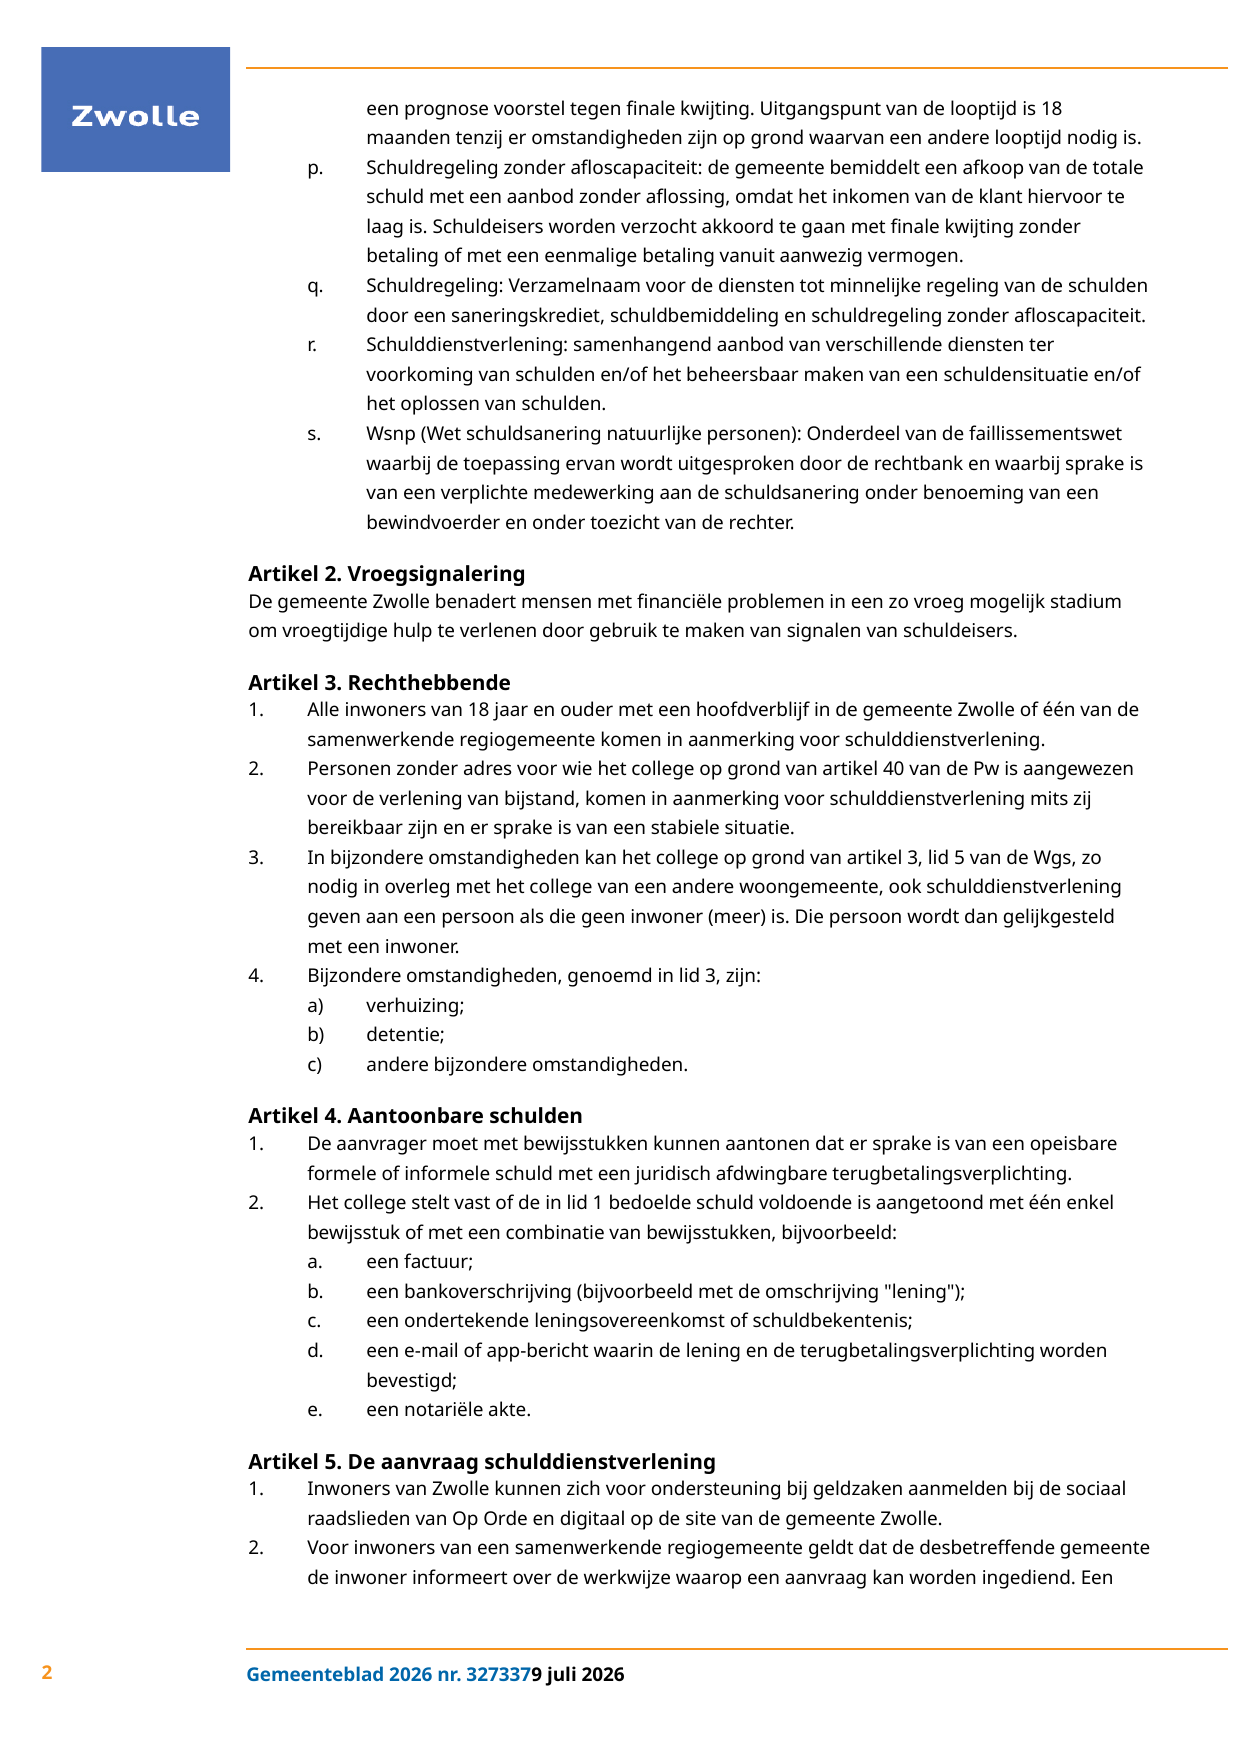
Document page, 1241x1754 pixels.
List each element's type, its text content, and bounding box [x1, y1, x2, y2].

list detentie; [307, 1022, 1152, 1047]
text Artikel 3. Rechthebbende [248, 668, 1152, 696]
list een notariële akte. [307, 1396, 1152, 1422]
list Personen zonder adres voor wie het college op grond van artikel 40 van de Pw is aangewezen voor de verlening van bijstand, komen in aanmerking voor schulddienstverlening mits zij bereikbaar zijn en er sprake is van een stabiele situatie. [248, 755, 1152, 840]
list Schulddienstverlening: samenhangend aanbod van verschillende diensten ter voorkoming van schulden en/of het beheersbaar maken van een schuldensituatie en/of het oplossen van schulden. [307, 331, 1152, 416]
list Inwoners van Zwolle kunnen zich voor ondersteuning bij geldzaken aanmelden bij de sociaal raadslieden van Op Orde en digitaal op de site van de gemeente Zwolle. [248, 1475, 1152, 1531]
list Bijzondere omstandigheden, genoemd in lid 3, zijn: [248, 962, 1152, 988]
picture [41, 47, 231, 172]
text Artikel 5. De aanvraag schulddienstverlening [248, 1447, 1152, 1475]
list verhuizing; [307, 992, 1152, 1018]
list een prognose voorstel tegen finale kwijting. Uitgangspunt van de looptijd is 18 maanden tenzij er omstandigheden zijn op grond waarvan een andere looptijd nodig is. [307, 95, 1152, 150]
text Artikel 4. Aantoonbare schulden [248, 1102, 1152, 1130]
list een ondertekende leningsovereenkomst of schuldbekentenis; [307, 1308, 1152, 1333]
list een e-mail of app-bericht waarin de lening en de terugbetalingsverplichting worden bevestigd; [307, 1337, 1152, 1392]
text De gemeente Zwolle benadert mensen met financiële problemen in een zo vroeg mogelijk stadium om vroegtijdige hulp te verlenen door gebruik te maken van signalen van schuldeisers. [248, 588, 1152, 643]
list een factuur; [307, 1248, 1152, 1274]
list Het college stelt vast of de in lid 1 bedoelde schuld voldoende is aangetoond met één enkel bewijsstuk of met een combinatie van bewijsstukken, bijvoorbeeld: [248, 1189, 1152, 1244]
list Wsnp (Wet schuldsanering natuurlijke personen): Onderdeel van de faillissementswet waarbij de toepassing ervan wordt uitgesproken door de rechtbank en waarbij sprake is van een verplichte medewerking aan de schuldsanering onder benoeming van een bewindvoerder en onder toezicht van de rechter. [307, 420, 1152, 535]
list Schuldregeling zonder afloscapaciteit: de gemeente bemiddelt een afkoop van de totale schuld met een aanbod zonder aflossing, omdat het inkomen van de klant hiervoor te laag is. Schuldeisers worden verzocht akkoord te gaan met finale kwijting zonder betaling of met een eenmalige betaling vanuit aanwezig vermogen. [307, 154, 1152, 268]
list Alle inwoners van 18 jaar en ouder met een hoofdverblijf in de gemeente Zwolle of één van de samenwerkende regiogemeente komen in aanmerking voor schulddienstverlening. [248, 696, 1152, 752]
list In bijzondere omstandigheden kan het college op grond van artikel 3, lid 5 van de Wgs, zo nodig in overleg met het college van een andere woongemeente, ook schulddienstverlening geven aan een persoon als die geen inwoner (meer) is. Die persoon wordt dan gelijkgesteld met een inwoner. [248, 844, 1152, 959]
list Voor inwoners van een samenwerkende regiogemeente geldt dat de desbetreffende gemeente de inwoner informeert over de werkwijze waarop een aanvraag kan worden ingediend. Een [248, 1534, 1152, 1590]
list De aanvrager moet met bewijsstukken kunnen aantonen dat er sprake is van een opeisbare formele of informele schuld met een juridisch afdwingbare terugbetalingsverplichting. [248, 1130, 1152, 1185]
text Artikel 2. Vroegsignalering [248, 559, 1152, 588]
list een bankoverschrijving (bijvoorbeeld met de omschrijving "lening"); [307, 1278, 1152, 1304]
list Schuldregeling: Verzamelnaam voor de diensten tot minnelijke regeling van de schulden door een saneringskrediet, schuldbemiddeling en schuldregeling zonder afloscapaciteit. [307, 272, 1152, 328]
list andere bijzondere omstandigheden. [307, 1051, 1152, 1077]
